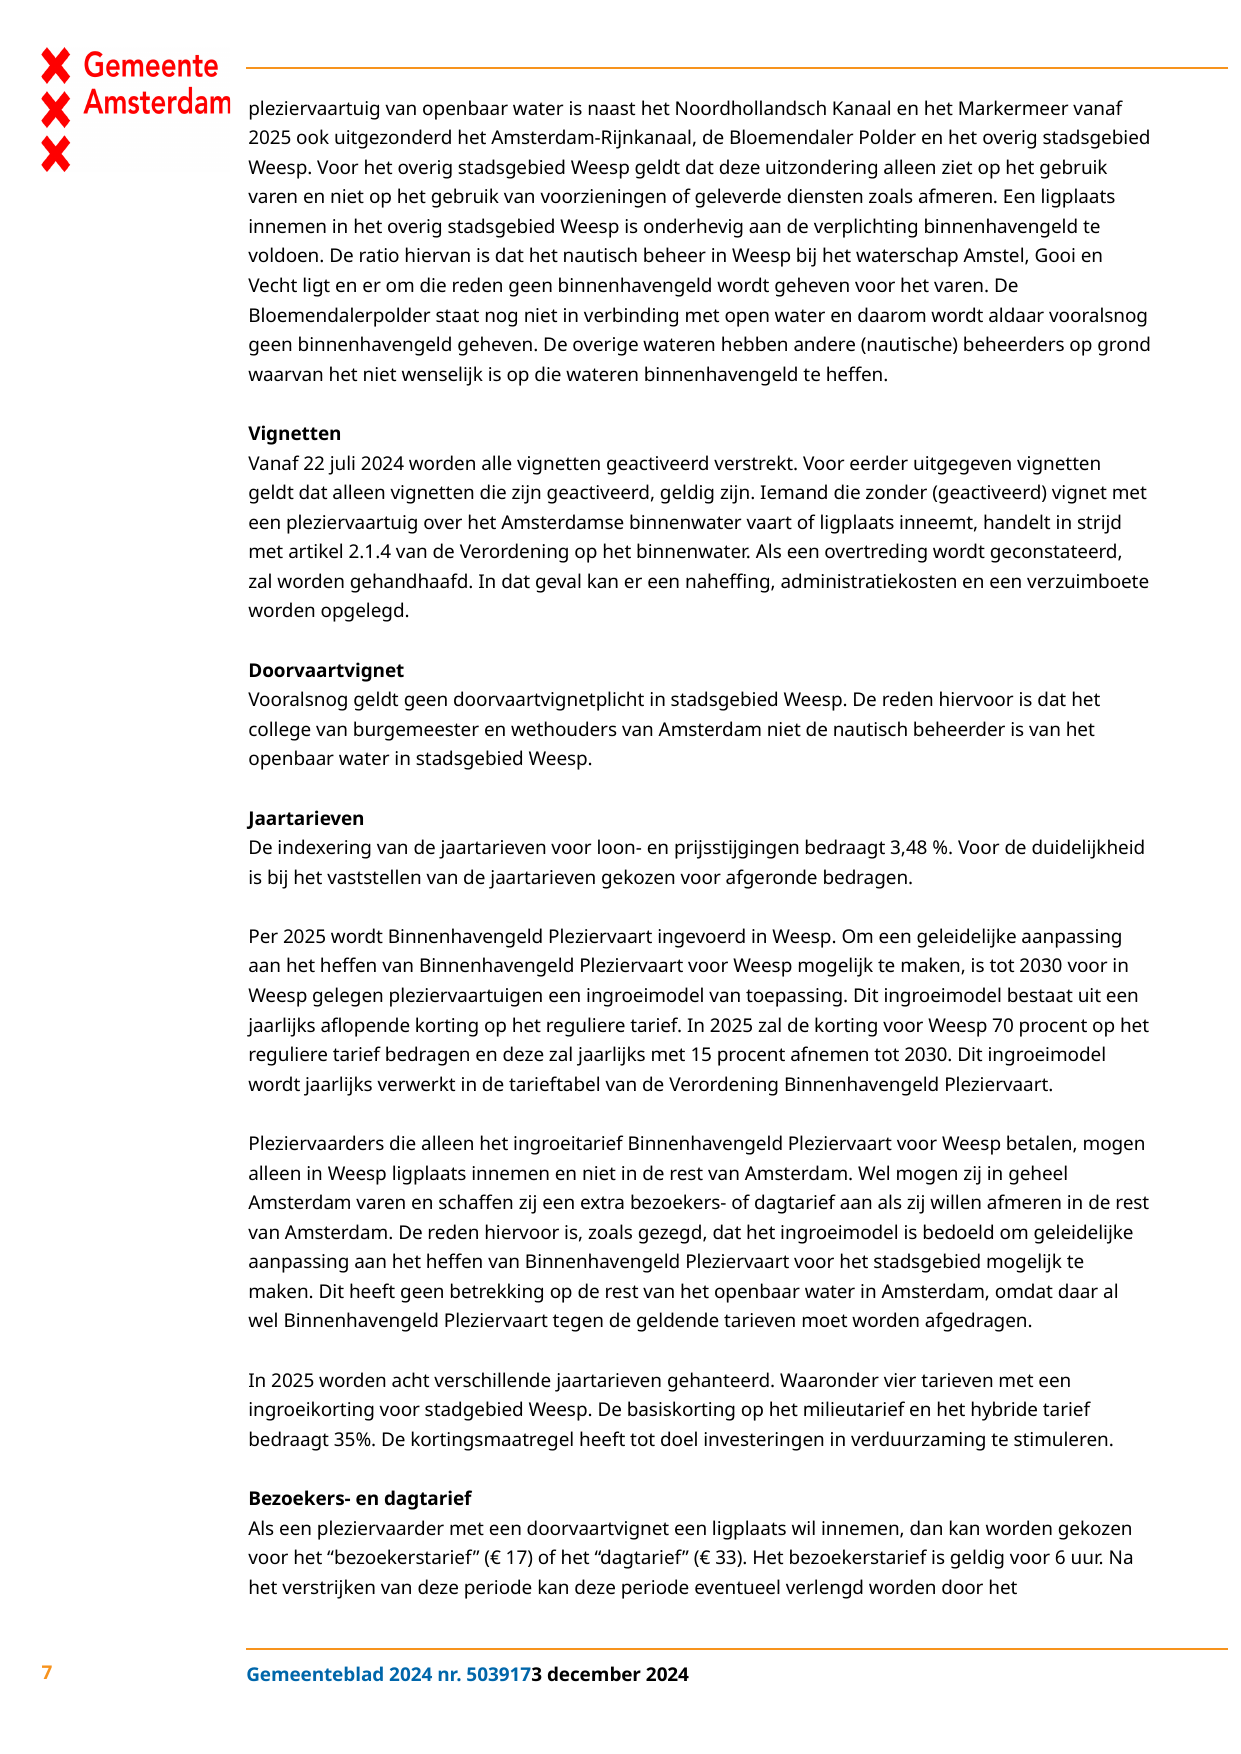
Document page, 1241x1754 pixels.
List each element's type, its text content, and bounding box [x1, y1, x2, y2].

text pleziervaartuig van openbaar water is naast het Noordhollandsch Kanaal en het Markermeer vanaf 2025 ook uitgezonderd het Amsterdam-Rijnkanaal, de Bloemendaler Polder en het overig stadsgebied Weesp. Voor het overig stadsgebied Weesp geldt dat deze uitzondering alleen ziet op het gebruik varen en niet op het gebruik van voorzieningen of geleverde diensten zoals afmeren. Een ligplaats innemen in het overig stadsgebied Weesp is onderhevig aan de verplichting binnenhavengeld te voldoen. De ratio hiervan is dat het nautisch beheer in Weesp bij het waterschap Amstel, Gooi en Vecht ligt en er om die reden geen binnenhavengeld wordt geheven voor het varen. De Bloemendalerpolder staat nog niet in verbinding met open water en daarom wordt aldaar vooralsnog geen binnenhavengeld geheven. De overige wateren hebben andere (nautische) beheerders op grond waarvan het niet wenselijk is op die wateren binnenhavengeld te heffen. [248, 95, 1152, 387]
text Vanaf 22 juli 2024 worden alle vignetten geactiveerd verstrekt. Voor eerder uitgegeven vignetten geldt dat alleen vignetten die zijn geactiveerd, geldig zijn. Iemand die zonder (geactiveerd) vignet met een pleziervaartuig over het Amsterdamse binnenwater vaart of ligplaats inneemt, handelt in strijd met artikel 2.1.4 van de Verordening op het binnenwater. Als een overtreding wordt geconstateerd, zal worden gehandhaafd. In dat geval kan er een naheffing, administratiekosten en een verzuimboete worden opgelegd. [248, 450, 1152, 623]
text Per 2025 wordt Binnenhavengeld Pleziervaart ingevoerd in Weesp. Om een geleidelijke aanpassing aan het heffen van Binnenhavengeld Pleziervaart voor Weesp mogelijk te maken, is tot 2030 voor in Weesp gelegen pleziervaartuigen een ingroeimodel van toepassing. Dit ingroeimodel bestaat uit een jaarlijks aflopende korting op het reguliere tarief. In 2025 zal de korting voor Weesp 70 procent op het reguliere tarief bedragen en deze zal jaarlijks met 15 procent afnemen tot 2030. Dit ingroeimodel wordt jaarlijks verwerkt in de tarieftabel van de Verordening Binnenhavengeld Pleziervaart. [248, 923, 1152, 1097]
text Als een pleziervaarder met een doorvaartvignet een ligplaats wil innemen, dan kan worden gekozen voor het “bezoekerstarief” (€ 17) of het “dagtarief” (€ 33). Het bezoekerstarief is geldig voor 6 uur. Na het verstrijken van deze periode kan deze periode eventueel verlengd worden door het [248, 1515, 1152, 1600]
text Pleziervaarders die alleen het ingroeitarief Binnenhavengeld Pleziervaart voor Weesp betalen, mogen alleen in Weesp ligplaats innemen en niet in de rest van Amsterdam. Wel mogen zij in geheel Amsterdam varen en schaffen zij een extra bezoekers- of dagtarief aan als zij willen afmeren in de rest van Amsterdam. De reden hiervoor is, zoals gezegd, dat het ingroeimodel is bedoeld om geleidelijke aanpassing aan het heffen van Binnenhavengeld Pleziervaart voor het stadsgebied mogelijk te maken. Dit heeft geen betrekking op de rest van het openbaar water in Amsterdam, omdat daar al wel Binnenhavengeld Pleziervaart tegen de geldende tarieven moet worden afgedragen. [248, 1130, 1152, 1333]
text Doorvaartvignet [248, 657, 1152, 683]
picture [41, 47, 231, 172]
text Vooralsnog geldt geen doorvaartvignetplicht in stadsgebied Weesp. De reden hiervoor is dat het college van burgemeester en wethouders van Amsterdam niet de nautisch beheerder is van het openbaar water in stadsgebied Weesp. [248, 686, 1152, 771]
text In 2025 worden acht verschillende jaartarieven gehanteerd. Waaronder vier tarieven met een ingroeikorting voor stadgebied Weesp. De basiskorting op het milieutarief en het hybride tarief bedraagt 35%. De kortingsmaatregel heeft tot doel investeringen in verduurzaming te stimuleren. [248, 1367, 1152, 1452]
text De indexering van de jaartarieven voor loon- en prijsstijgingen bedraagt 3,48 %. Voor de duidelijkheid is bij het vaststellen van de jaartarieven gekozen voor afgeronde bedragen. [248, 834, 1152, 890]
text Jaartarieven [248, 805, 1152, 831]
text Vignetten [248, 420, 1152, 446]
text Bezoekers- en dagtarief [248, 1485, 1152, 1511]
